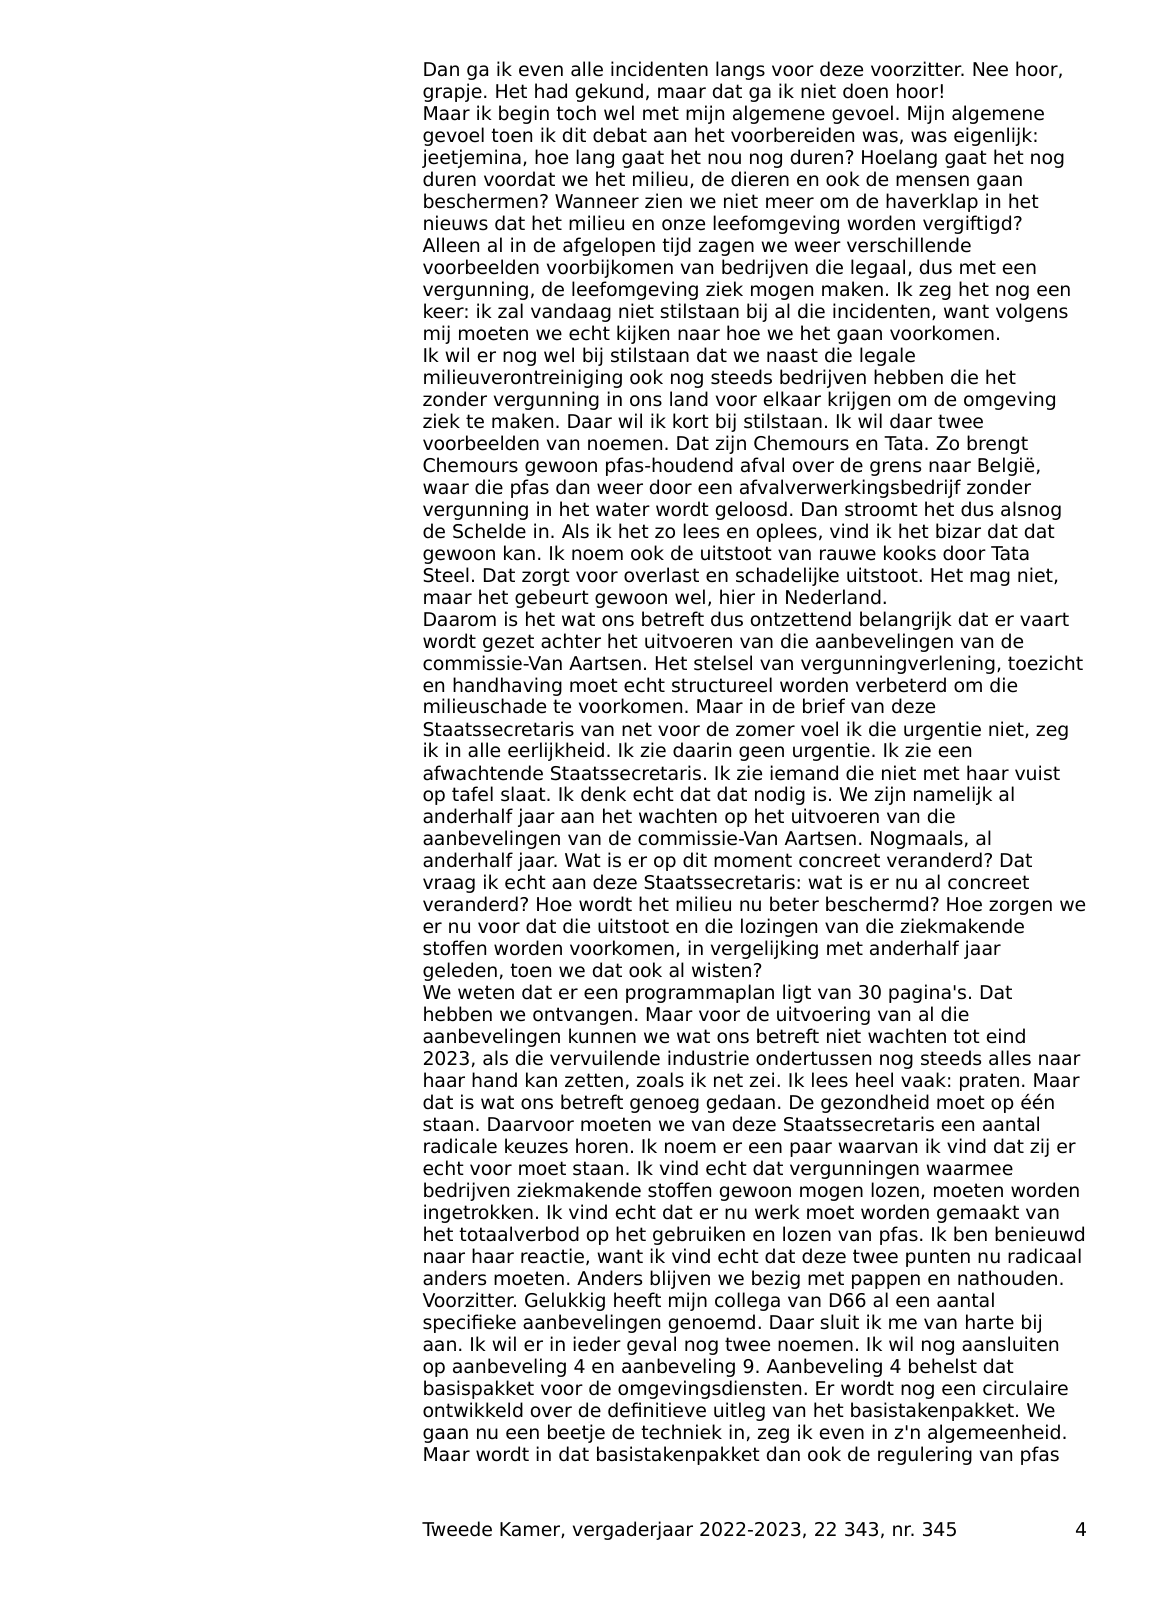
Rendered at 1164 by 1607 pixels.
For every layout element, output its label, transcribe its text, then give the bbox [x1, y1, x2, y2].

text Voorzitter. Gelukkig heeft mijn collega van D66 al een aantal specifieke aanbevelingen genoemd. Daar sluit ik me van harte bij aan. Ik wil er in ieder geval nog twee noemen. Ik wil nog aansluiten op aanbeveling 4 en aanbeveling 9. Aanbeveling 4 behelst dat basispakket voor de omgevingsdiensten. Er wordt nog een circulaire ontwikkeld over de definitieve uitleg van het basistakenpakket. We gaan nu een beetje de techniek in, zeg ik even in z'n algemeenheid. Maar wordt in dat basistakenpakket dan ook de regulering van pfas [422, 1290, 1087, 1466]
text We weten dat er een programmaplan ligt van 30 pagina's. Dat hebben we ontvangen. Maar voor de uitvoering van al die aanbevelingen kunnen we wat ons betreft niet wachten tot eind 2023, als die vervuilende industrie ondertussen nog steeds alles naar haar hand kan zetten, zoals ik net zei. Ik lees heel vaak: praten. Maar dat is wat ons betreft genoeg gedaan. De gezondheid moet op één staan. Daarvoor moeten we van deze Staatssecretaris een aantal radicale keuzes horen. Ik noem er een paar waarvan ik vind dat zij er echt voor moet staan. Ik vind echt dat vergunningen waarmee bedrijven ziekmakende stoffen gewoon mogen lozen, moeten worden ingetrokken. Ik vind echt dat er nu werk moet worden gemaakt van het totaalverbod op het gebruiken en lozen van pfas. Ik ben benieuwd naar haar reactie, want ik vind echt dat deze twee punten nu radicaal anders moeten. Anders blijven we bezig met pappen en nathouden. [422, 982, 1087, 1290]
text Daarom is het wat ons betreft dus ontzettend belangrijk dat er vaart wordt gezet achter het uitvoeren van die aanbevelingen van de commissie-Van Aartsen. Het stelsel van vergunningverlening, toezicht en handhaving moet echt structureel worden verbeterd om die milieuschade te voorkomen. Maar in de brief van deze Staatssecretaris van net voor de zomer voel ik die urgentie niet, zeg ik in alle eerlijkheid. Ik zie daarin geen urgentie. Ik zie een afwachtende Staatssecretaris. Ik zie iemand die niet met haar vuist op tafel slaat. Ik denk echt dat dat nodig is. We zijn namelijk al anderhalf jaar aan het wachten op het uitvoeren van die aanbevelingen van de commissie-Van Aartsen. Nogmaals, al anderhalf jaar. Wat is er op dit moment concreet veranderd? Dat vraag ik echt aan deze Staatssecretaris: wat is er nu al concreet veranderd? Hoe wordt het milieu nu beter beschermd? Hoe zorgen we er nu voor dat die uitstoot en die lozingen van die ziekmakende stoffen worden voorkomen, in vergelijking met anderhalf jaar geleden, toen we dat ook al wisten? [422, 608, 1087, 982]
text Ik wil er nog wel bij stilstaan dat we naast die legale milieuverontreiniging ook nog steeds bedrijven hebben die het zonder vergunning in ons land voor elkaar krijgen om de omgeving ziek te maken. Daar wil ik kort bij stilstaan. Ik wil daar twee voorbeelden van noemen. Dat zijn Chemours en Tata. Zo brengt Chemours gewoon pfas-houdend afval over de grens naar België, waar die pfas dan weer door een afvalverwerkingsbedrijf zonder vergunning in het water wordt geloosd. Dan stroomt het dus alsnog de Schelde in. Als ik het zo lees en oplees, vind ik het bizar dat dat gewoon kan. Ik noem ook de uitstoot van rauwe kooks door Tata Steel. Dat zorgt voor overlast en schadelijke uitstoot. Het mag niet, maar het gebeurt gewoon wel, hier in Nederland. [422, 345, 1087, 608]
text Dan ga ik even alle incidenten langs voor deze voorzitter. Nee hoor, grapje. Het had gekund, maar dat ga ik niet doen hoor! [422, 59, 1087, 103]
text Maar ik begin toch wel met mijn algemene gevoel. Mijn algemene gevoel toen ik dit debat aan het voorbereiden was, was eigenlijk: jeetjemina, hoe lang gaat het nou nog duren? Hoelang gaat het nog duren voordat we het milieu, de dieren en ook de mensen gaan beschermen? Wanneer zien we niet meer om de haverklap in het nieuws dat het milieu en onze leefomgeving worden vergiftigd? Alleen al in de afgelopen tijd zagen we weer verschillende voorbeelden voorbijkomen van bedrijven die legaal, dus met een vergunning, de leefomgeving ziek mogen maken. Ik zeg het nog een keer: ik zal vandaag niet stilstaan bij al die incidenten, want volgens mij moeten we echt kijken naar hoe we het gaan voorkomen. [422, 103, 1087, 345]
